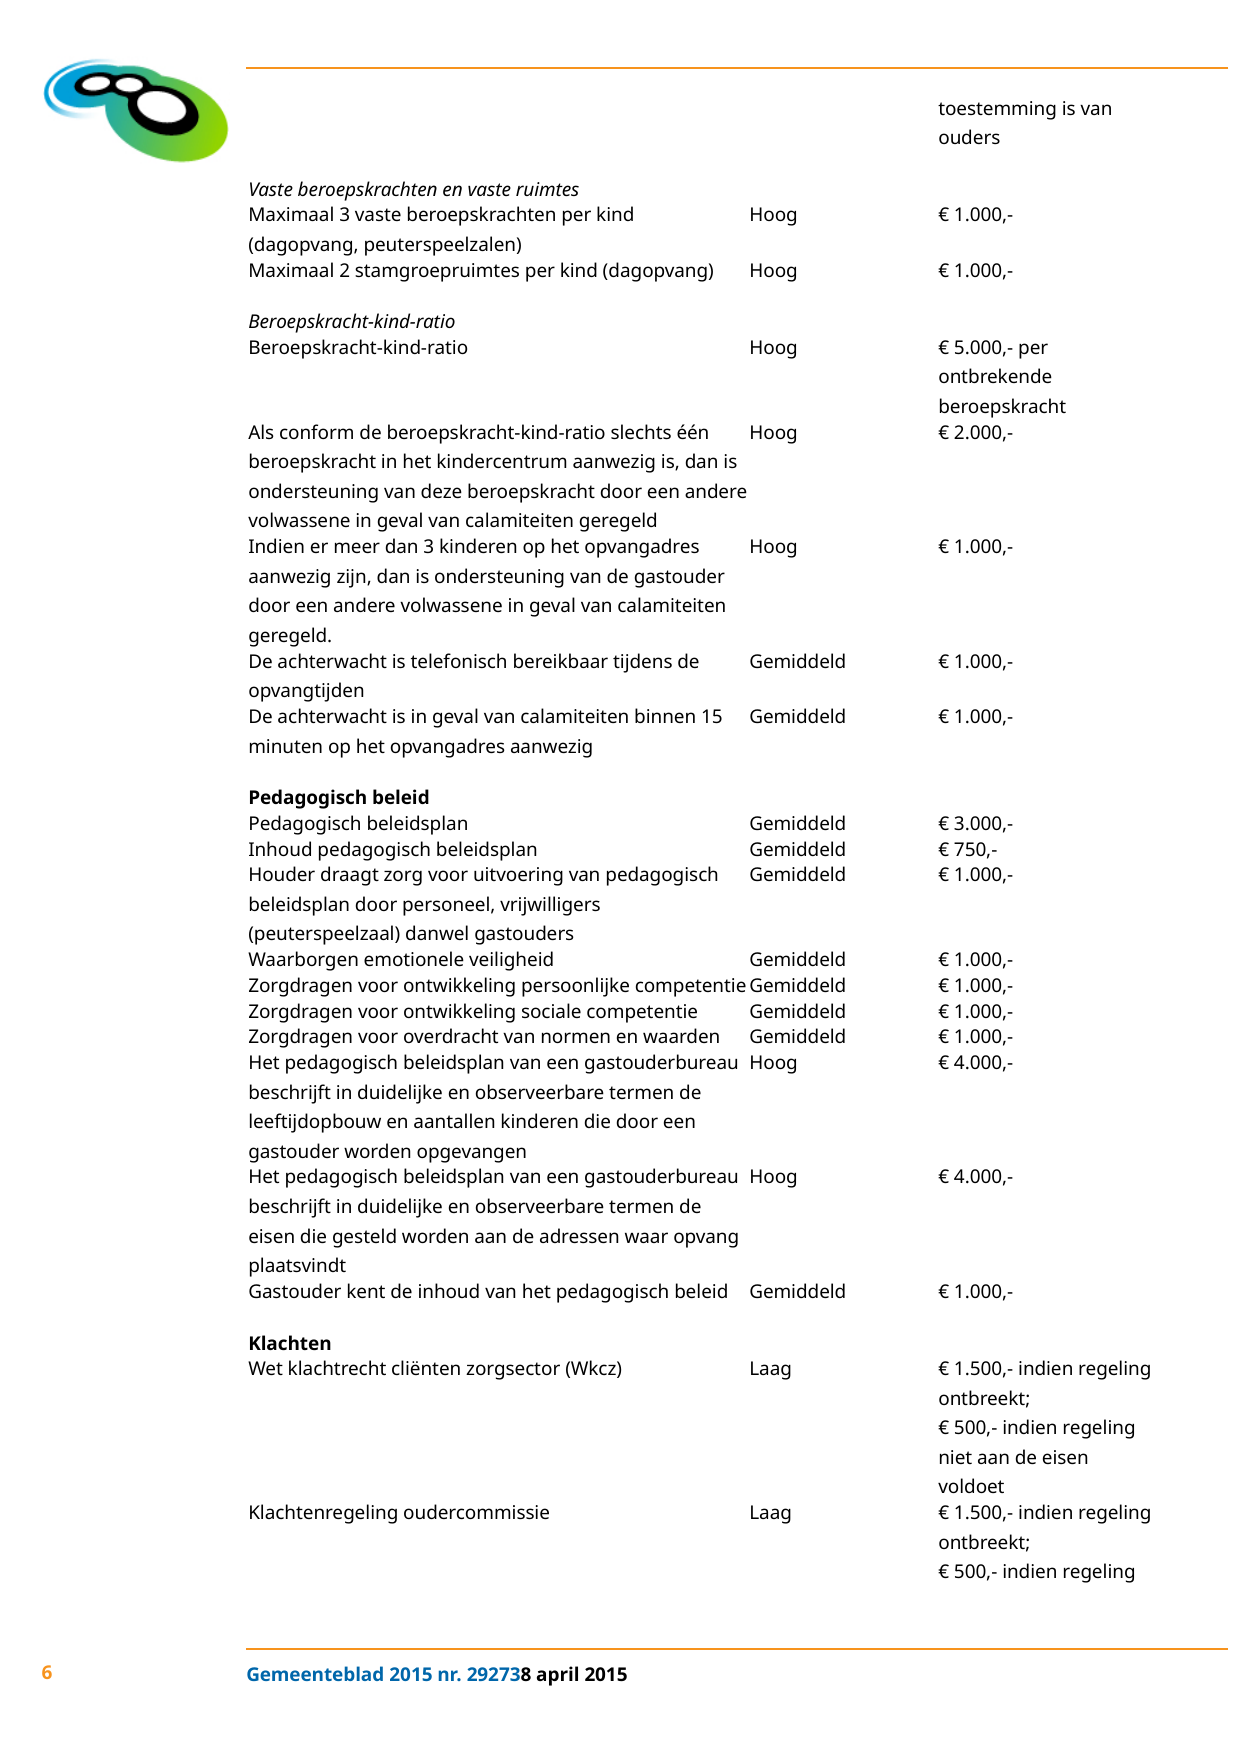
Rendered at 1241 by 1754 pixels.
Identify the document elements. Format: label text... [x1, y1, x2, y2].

table_cell Hoog [749, 1164, 938, 1278]
table_cell [749, 308, 938, 334]
table_cell € 1.000,- [938, 972, 1152, 998]
table_cell Gemiddeld [749, 861, 938, 946]
table_cell toestemming is van ouders [938, 95, 1152, 150]
table_cell Gemiddeld [749, 810, 938, 836]
table_cell Zorgdragen voor ontwikkeling sociale competentie [248, 998, 749, 1023]
table_cell € 4.000,- [938, 1164, 1152, 1278]
table_cell € 1.000,- [938, 648, 1152, 703]
table_cell € 1.000,- [938, 998, 1152, 1023]
table_cell Zorgdragen voor ontwikkeling persoonlijke competentie [248, 972, 749, 998]
table_cell Gemiddeld [749, 703, 938, 758]
table_cell [938, 308, 1152, 334]
table_cell Pedagogisch beleid [248, 784, 749, 810]
table_cell [749, 1304, 938, 1330]
table_cell € 1.000,- [938, 202, 1152, 257]
table_cell € 2.000,- [938, 419, 1152, 533]
table_cell Maximaal 3 vaste beroepskrachten per kind (dagopvang, peuterspeelzalen) [248, 202, 749, 257]
table_cell [749, 1330, 938, 1355]
table_cell Gemiddeld [749, 946, 938, 972]
table_cell € 1.000,- [938, 1278, 1152, 1304]
table_cell Vaste beroepskrachten en vaste ruimtes [248, 176, 749, 202]
table_cell € 750,- [938, 836, 1152, 861]
table_cell De achterwacht is telefonisch bereikbaar tijdens de opvangtijden [248, 648, 749, 703]
table_cell Inhoud pedagogisch beleidsplan [248, 836, 749, 861]
table_cell Beroepskracht-kind-ratio [248, 334, 749, 419]
table_cell Gastouder kent de inhoud van het pedagogisch beleid [248, 1278, 749, 1304]
table_cell [248, 95, 749, 150]
table_cell Pedagogisch beleidsplan [248, 810, 749, 836]
table_cell Gemiddeld [749, 1024, 938, 1049]
table_cell Beroepskracht-kind-ratio [248, 308, 749, 334]
table_cell Het pedagogisch beleidsplan van een gastouderbureau beschrijft in duidelijke en observeerbare termen de eisen die gesteld worden aan de adressen waar opvang plaatsvindt [248, 1164, 749, 1278]
table_cell Het pedagogisch beleidsplan van een gastouderbureau beschrijft in duidelijke en observeerbare termen de leeftijdopbouw en aantallen kinderen die door een gastouder worden opgevangen [248, 1049, 749, 1164]
table_cell Gemiddeld [749, 972, 938, 998]
table_cell Gemiddeld [749, 648, 938, 703]
table_cell [938, 283, 1152, 308]
table_cell € 5.000,- per ontbrekende beroepskracht [938, 334, 1152, 419]
table_cell € 1.500,- indien regeling ontbreekt; € 500,- indien regeling [938, 1500, 1152, 1584]
table_cell € 1.000,- [938, 703, 1152, 758]
table_cell [938, 150, 1152, 176]
table_cell [749, 283, 938, 308]
table_cell [749, 784, 938, 810]
table_cell [938, 759, 1152, 784]
table_cell Zorgdragen voor overdracht van normen en waarden [248, 1024, 749, 1049]
table_cell Gemiddeld [749, 1278, 938, 1304]
table_cell Hoog [749, 257, 938, 283]
table_cell [248, 759, 749, 784]
table_cell € 1.000,- [938, 861, 1152, 946]
table_cell Klachten [248, 1330, 749, 1355]
table_cell Gemiddeld [749, 836, 938, 861]
table_cell Hoog [749, 419, 938, 533]
table_cell [749, 759, 938, 784]
table_cell € 1.500,- indien regeling ontbreekt; € 500,- indien regeling niet aan de eisen voldoet [938, 1355, 1152, 1499]
table_cell [749, 176, 938, 202]
table_cell € 1.000,- [938, 946, 1152, 972]
table_cell € 1.000,- [938, 257, 1152, 283]
table_cell [248, 283, 749, 308]
table_cell Hoog [749, 334, 938, 419]
picture [41, 47, 231, 172]
table_cell Houder draagt zorg voor uitvoering van pedagogisch beleidsplan door personeel, vrijwilligers (peuterspeelzaal) danwel gastouders [248, 861, 749, 946]
table_cell Hoog [749, 1049, 938, 1164]
table_cell € 1.000,- [938, 1024, 1152, 1049]
table_cell [248, 150, 749, 176]
table_cell € 1.000,- [938, 534, 1152, 648]
table_cell Laag [749, 1500, 938, 1584]
table_cell Laag [749, 1355, 938, 1499]
table_cell [938, 784, 1152, 810]
table_cell Hoog [749, 202, 938, 257]
table_cell Maximaal 2 stamgroepruimtes per kind (dagopvang) [248, 257, 749, 283]
table_cell Wet klachtrecht cliënten zorgsector (Wkcz) [248, 1355, 749, 1499]
table_cell De achterwacht is in geval van calamiteiten binnen 15 minuten op het opvangadres aanwezig [248, 703, 749, 758]
table_cell € 3.000,- [938, 810, 1152, 836]
table_cell Als conform de beroepskracht-kind-ratio slechts één beroepskracht in het kindercentrum aanwezig is, dan is ondersteuning van deze beroepskracht door een andere volwassene in geval van calamiteiten geregeld [248, 419, 749, 533]
table_cell Gemiddeld [749, 998, 938, 1023]
table_cell [938, 176, 1152, 202]
table_cell Hoog [749, 534, 938, 648]
table_cell Klachtenregeling oudercommissie [248, 1500, 749, 1584]
table_cell € 4.000,- [938, 1049, 1152, 1164]
table_cell [749, 95, 938, 150]
table_cell Indien er meer dan 3 kinderen op het opvangadres aanwezig zijn, dan is ondersteuning van de gastouder door een andere volwassene in geval van calamiteiten geregeld. [248, 534, 749, 648]
table_cell [749, 150, 938, 176]
table_cell [938, 1304, 1152, 1330]
table_cell [248, 1304, 749, 1330]
table_cell [938, 1330, 1152, 1355]
table_cell Waarborgen emotionele veiligheid [248, 946, 749, 972]
